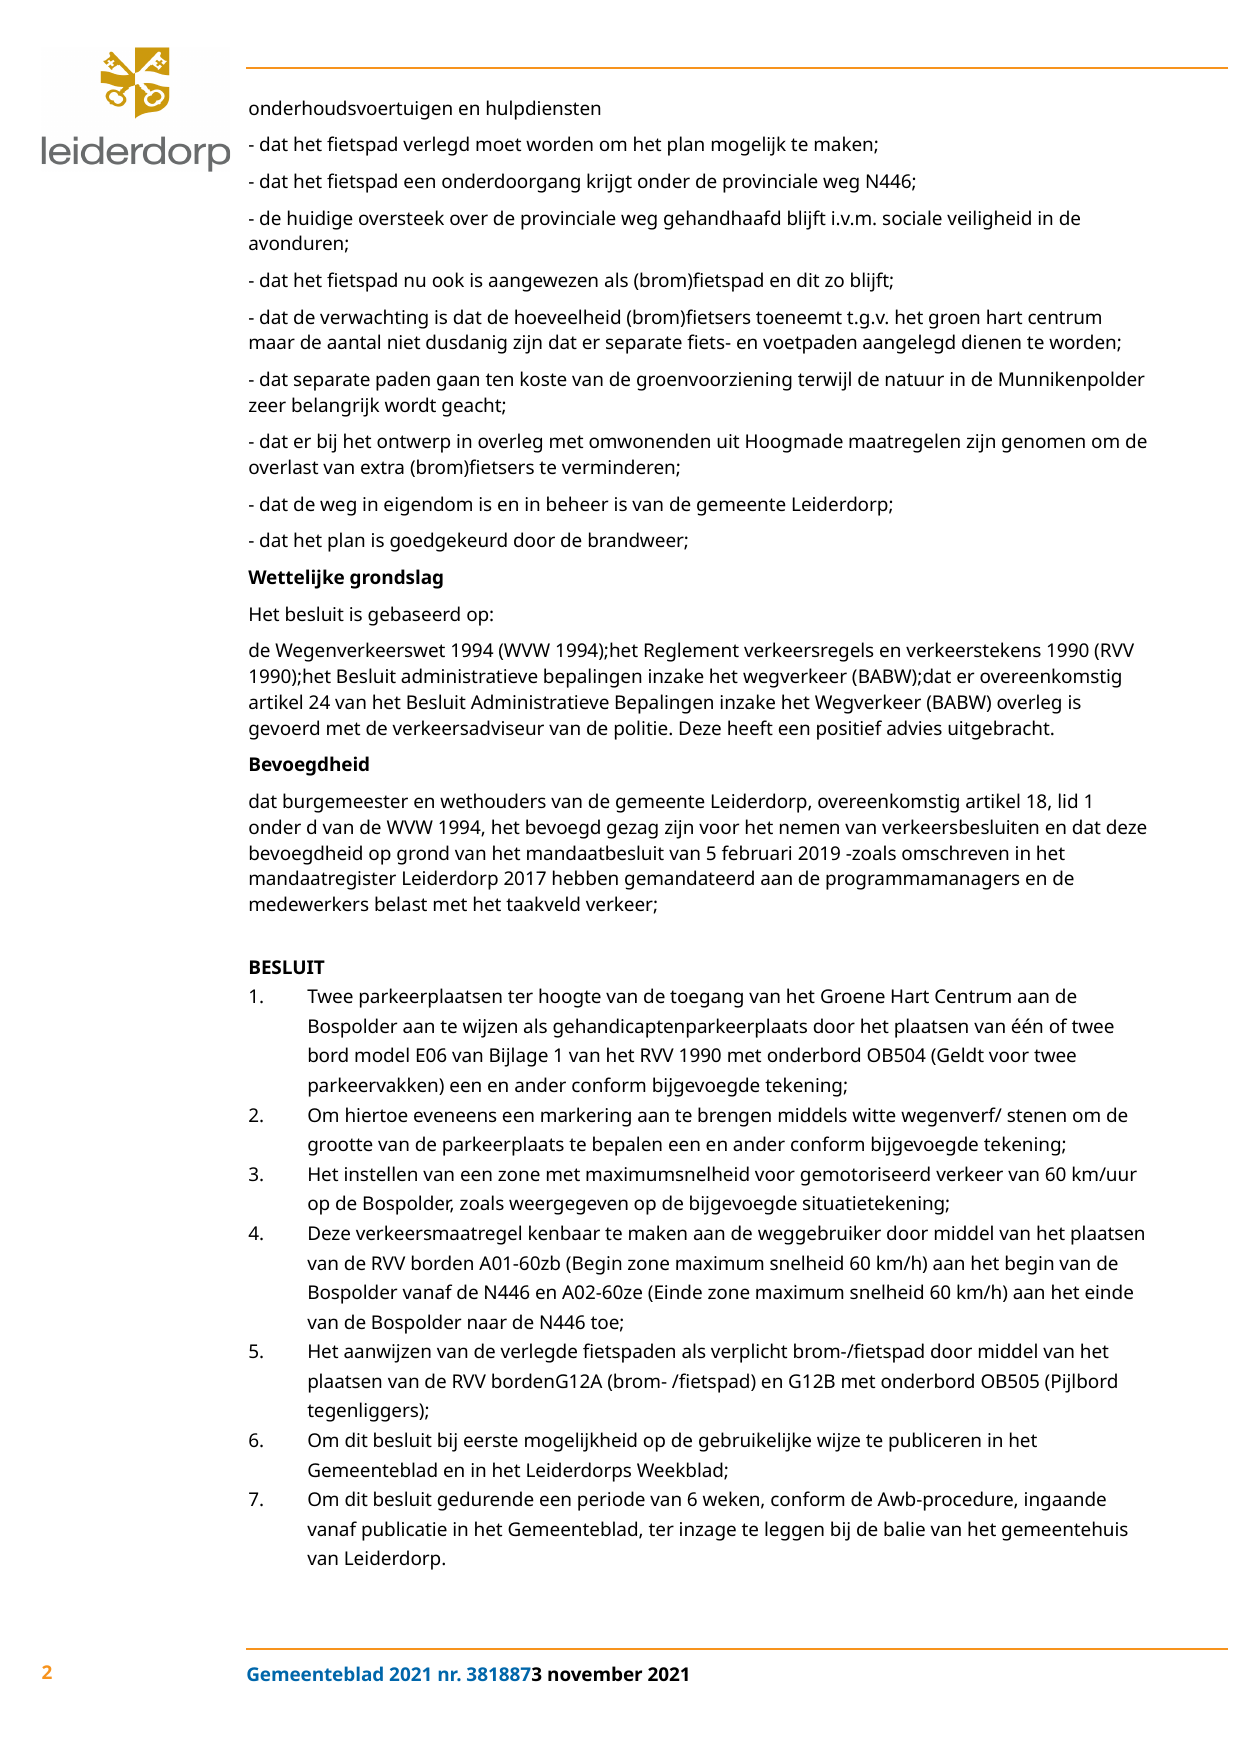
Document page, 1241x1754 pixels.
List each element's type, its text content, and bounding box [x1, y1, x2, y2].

text Het besluit is gebaseerd op: [248, 601, 1152, 627]
text - dat er bij het ontwerp in overleg met omwonenden uit Hoogmade maatregelen zijn genomen om de overlast van extra (brom)fietsers te verminderen; [248, 429, 1152, 480]
text de Wegenverkeerswet 1994 (WVW 1994);het Reglement verkeersregels en verkeerstekens 1990 (RVV 1990);het Besluit administratieve bepalingen inzake het wegverkeer (BABW);dat er overeenkomstig artikel 24 van het Besluit Administratieve Bepalingen inzake het Wegverkeer (BABW) overleg is gevoerd met de verkeersadviseur van de politie. Deze heeft een positief advies uitgebracht. [248, 638, 1152, 741]
list Om hiertoe eveneens een markering aan te brengen middels witte wegenverf/ stenen om de grootte van de parkeerplaats te bepalen een en ander conform bijgevoegde tekening; [248, 1102, 1152, 1157]
text - dat separate paden gaan ten koste van de groenvoorziening terwijl de natuur in de Munnikenpolder zeer belangrijk wordt geacht; [248, 366, 1152, 418]
text - dat het fietspad verlegd moet worden om het plan mogelijk te maken; [248, 131, 1152, 157]
text - de huidige oversteek over de provinciale weg gehandhaafd blijft i.v.m. sociale veiligheid in de avonduren; [248, 205, 1152, 256]
text - dat het fietspad nu ook is aangewezen als (brom)fietspad en dit zo blijft; [248, 267, 1152, 293]
text onderhoudsvoertuigen en hulpdiensten [248, 95, 1152, 121]
text Wettelijke grondslag [248, 564, 1152, 590]
list Om dit besluit gedurende een periode van 6 weken, conform de Awb-procedure, ingaande vanaf publicatie in het Gemeenteblad, ter inzage te leggen bij de balie van het gemeentehuis van Leiderdorp. [248, 1486, 1152, 1571]
list Het instellen van een zone met maximumsnelheid voor gemotoriseerd verkeer van 60 km/uur op de Bospolder, zoals weergegeven op de bijgevoegde situatietekening; [248, 1161, 1152, 1216]
text - dat het plan is goedgekeurd door de brandweer; [248, 528, 1152, 553]
text - dat de weg in eigendom is en in beheer is van de gemeente Leiderdorp; [248, 491, 1152, 517]
list Twee parkeerplaatsen ter hoogte van de toegang van het Groene Hart Centrum aan de Bospolder aan te wijzen als gehandicaptenparkeerplaats door het plaatsen van één of twee bord model E06 van Bijlage 1 van het RVV 1990 met onderbord OB504 (Geldt voor twee parkeervakken) een en ander conform bijgevoegde tekening; [248, 983, 1152, 1098]
text - dat het fietspad een onderdoorgang krijgt onder de provinciale weg N446; [248, 168, 1152, 194]
text - dat de verwachting is dat de hoeveelheid (brom)fietsers toeneemt t.g.v. het groen hart centrum maar de aantal niet dusdanig zijn dat er separate fiets- en voetpaden aangelegd dienen te worden; [248, 304, 1152, 355]
list Het aanwijzen van de verlegde fietspaden als verplicht brom-/fietspad door middel van het plaatsen van de RVV bordenG12A (brom- /fietspad) en G12B met onderbord OB505 (Pijlbord tegenliggers); [248, 1338, 1152, 1423]
picture [41, 47, 231, 172]
list Om dit besluit bij eerste mogelijkheid op de gebruikelijke wijze te publiceren in het Gemeenteblad en in het Leiderdorps Weekblad; [248, 1427, 1152, 1482]
text BESLUIT [248, 954, 1152, 979]
list Deze verkeersmaatregel kenbaar te maken aan de weggebruiker door middel van het plaatsen van de RVV borden A01-60zb (Begin zone maximum snelheid 60 km/h) aan het begin van de Bospolder vanaf de N446 en A02-60ze (Einde zone maximum snelheid 60 km/h) aan het einde van de Bospolder naar de N446 toe; [248, 1220, 1152, 1334]
text dat burgemeester en wethouders van de gemeente Leiderdorp, overeenkomstig artikel 18, lid 1 onder d van de WVW 1994, het bevoegd gezag zijn voor het nemen van verkeersbesluiten en dat deze bevoegdheid op grond van het mandaatbesluit van 5 februari 2019 -zoals omschreven in het mandaatregister Leiderdorp 2017 hebben gemandateerd aan de programmamanagers en de medewerkers belast met het taakveld verkeer; [248, 788, 1152, 917]
text Bevoegdheid [248, 752, 1152, 777]
